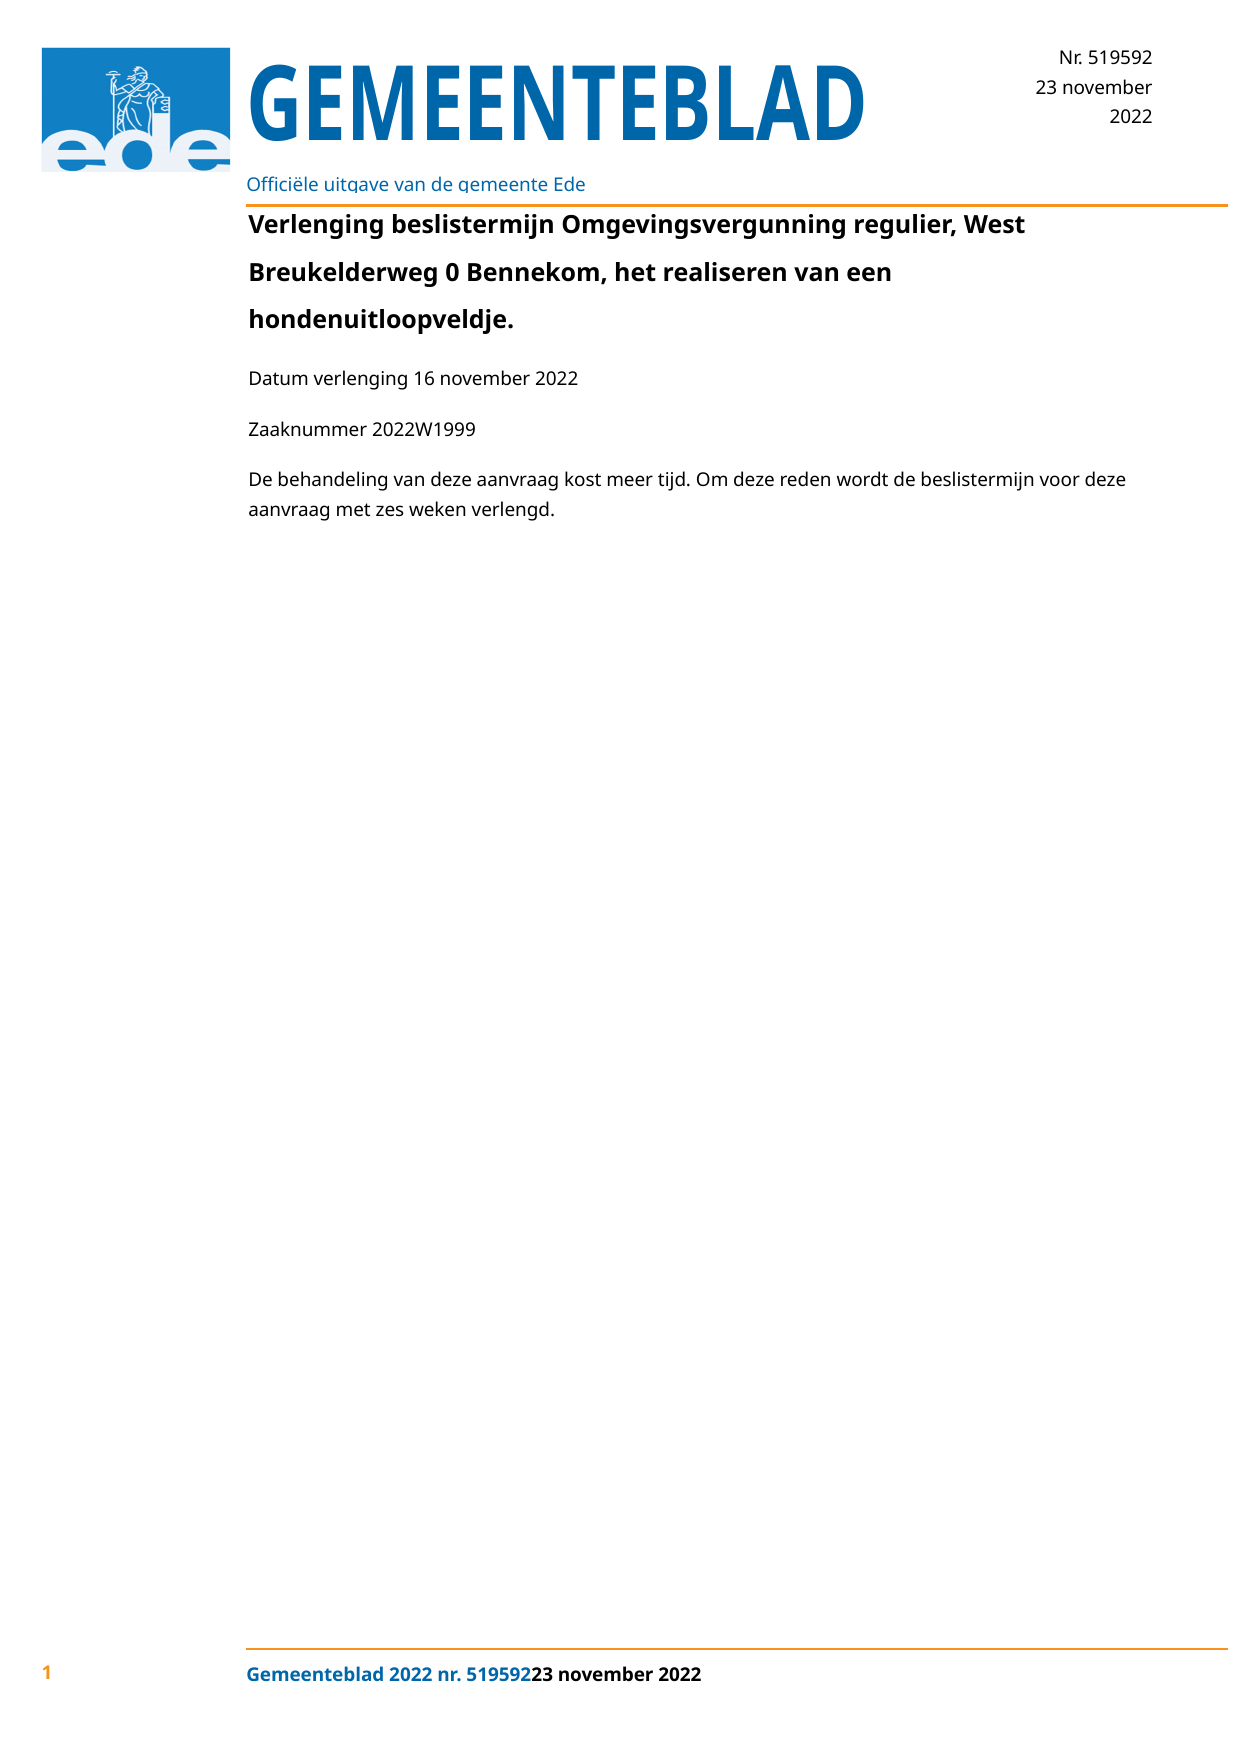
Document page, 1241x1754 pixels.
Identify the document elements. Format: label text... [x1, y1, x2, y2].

text Verlenging beslistermijn Omgevingsvergunning regulier, West Breukelderweg 0 Bennekom, het realiseren van een hondenuitloopveldje. [248, 207, 1152, 336]
text Datum verlenging 16 november 2022 [248, 366, 1152, 391]
picture [41, 47, 231, 172]
text Zaaknummer 2022W1999 [248, 416, 1152, 442]
text De behandeling van deze aanvraag kost meer tijd. Om deze reden wordt de beslistermijn voor deze aanvraag met zes weken verlengd. [248, 466, 1152, 522]
